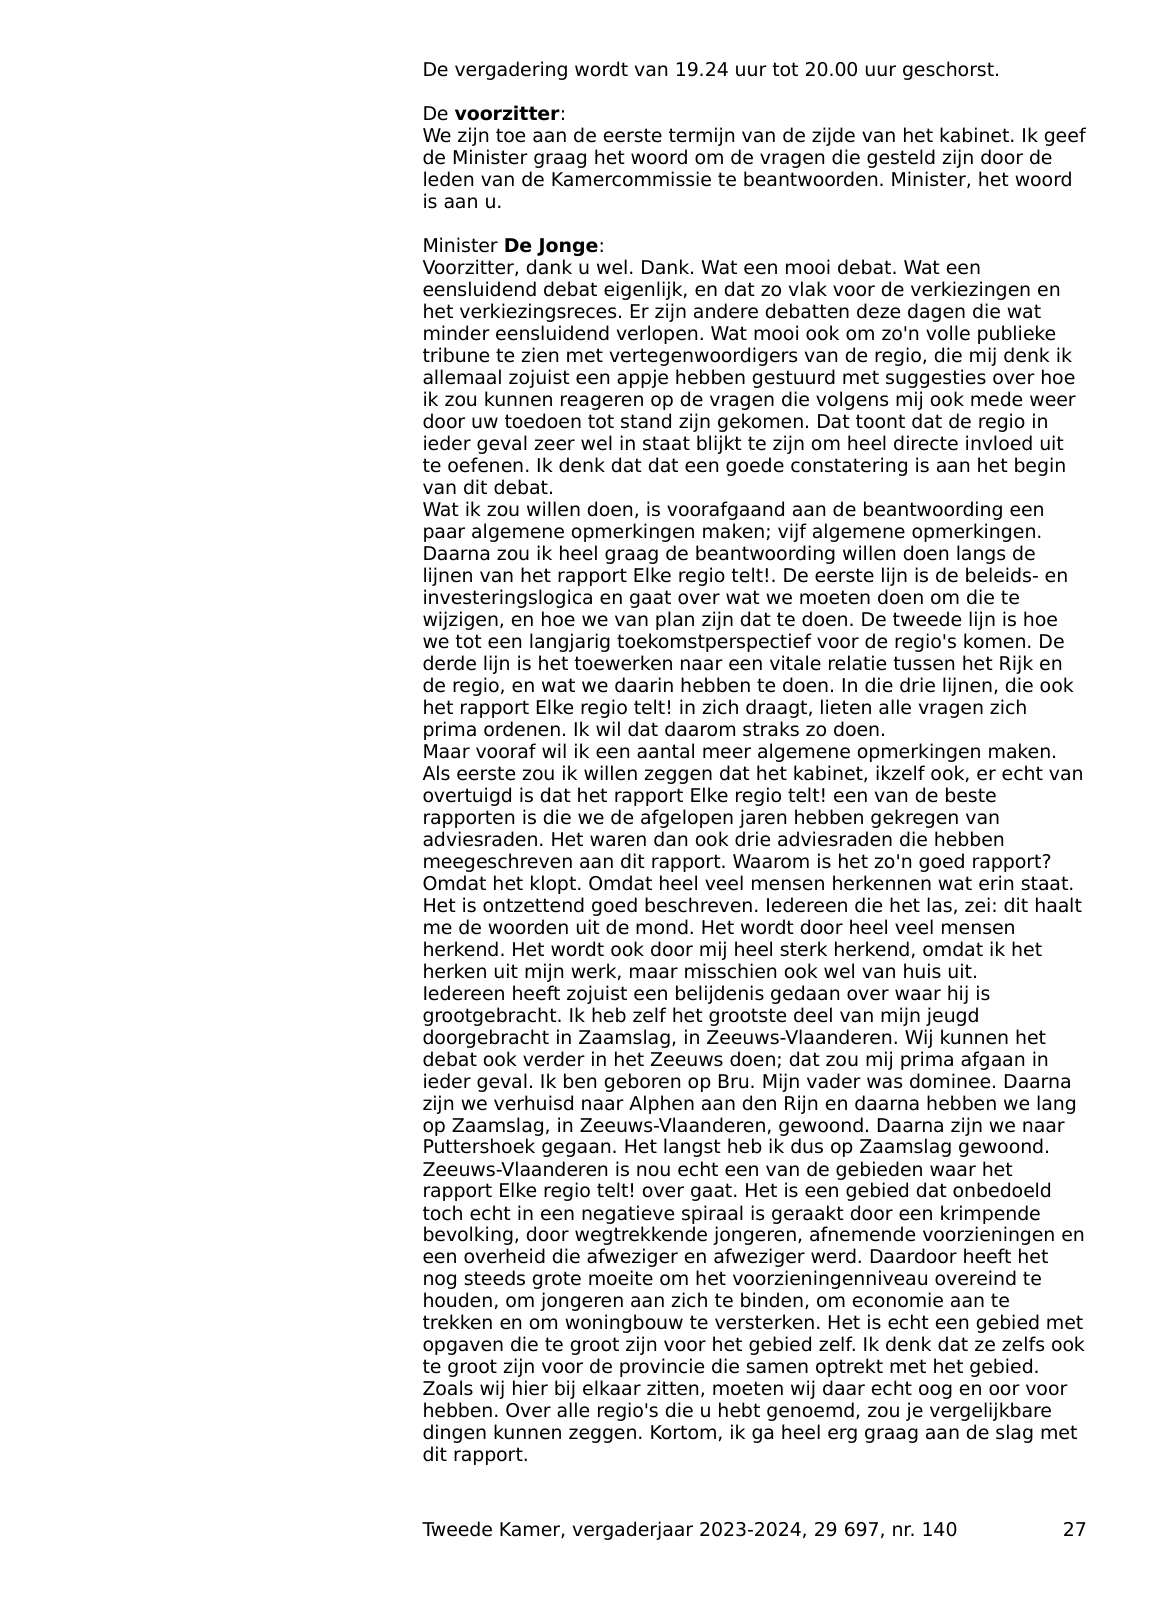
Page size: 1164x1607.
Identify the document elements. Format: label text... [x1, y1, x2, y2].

text Zeeuws-Vlaanderen is nou echt een van de gebieden waar het rapport Elke regio telt! over gaat. Het is een gebied dat onbedoeld toch echt in een negatieve spiraal is geraakt door een krimpende bevolking, door wegtrekkende jongeren, afnemende voorzieningen en een overheid die afweziger en afweziger werd. Daardoor heeft het nog steeds grote moeite om het voorzieningenniveau overeind te houden, om jongeren aan zich te binden, om economie aan te trekken en om woningbouw te versterken. Het is echt een gebied met opgaven die te groot zijn voor het gebied zelf. Ik denk dat ze zelfs ook te groot zijn voor de provincie die samen optrekt met het gebied. Zoals wij hier bij elkaar zitten, moeten wij daar echt oog en oor voor hebben. Over alle regio's die u hebt genoemd, zou je vergelijkbare dingen kunnen zeggen. Kortom, ik ga heel erg graag aan de slag met dit rapport. [422, 1158, 1087, 1466]
text Wat ik zou willen doen, is voorafgaand aan de beantwoording een paar algemene opmerkingen maken; vijf algemene opmerkingen. Daarna zou ik heel graag de beantwoording willen doen langs de lijnen van het rapport Elke regio telt!. De eerste lijn is de beleids- en investeringslogica en gaat over wat we moeten doen om die te wijzigen, en hoe we van plan zijn dat te doen. De tweede lijn is hoe we tot een langjarig toekomstperspectief voor de regio's komen. De derde lijn is het toewerken naar een vitale relatie tussen het Rijk en de regio, en wat we daarin hebben te doen. In die drie lijnen, die ook het rapport Elke regio telt! in zich draagt, lieten alle vragen zich prima ordenen. Ik wil dat daarom straks zo doen. [422, 499, 1087, 741]
text Voorzitter, dank u wel. Dank. Wat een mooi debat. Wat een eensluidend debat eigenlijk, en dat zo vlak voor de verkiezingen en het verkiezingsreces. Er zijn andere debatten deze dagen die wat minder eensluidend verlopen. Wat mooi ook om zo'n volle publieke tribune te zien met vertegenwoordigers van de regio, die mij denk ik allemaal zojuist een appje hebben gestuurd met suggesties over hoe ik zou kunnen reageren op de vragen die volgens mij ook mede weer door uw toedoen tot stand zijn gekomen. Dat toont dat de regio in ieder geval zeer wel in staat blijkt te zijn om heel directe invloed uit te oefenen. Ik denk dat dat een goede constatering is aan het begin van dit debat. [422, 257, 1087, 499]
text De voorzitter: [422, 103, 1087, 125]
text Minister De Jonge: [422, 235, 1087, 257]
text Iedereen heeft zojuist een belijdenis gedaan over waar hij is grootgebracht. Ik heb zelf het grootste deel van mijn jeugd doorgebracht in Zaamslag, in Zeeuws-Vlaanderen. Wij kunnen het debat ook verder in het Zeeuws doen; dat zou mij prima afgaan in ieder geval. Ik ben geboren op Bru. Mijn vader was dominee. Daarna zijn we verhuisd naar Alphen aan den Rijn en daarna hebben we lang op Zaamslag, in Zeeuws-Vlaanderen, gewoond. Daarna zijn we naar Puttershoek gegaan. Het langst heb ik dus op Zaamslag gewoond. [422, 983, 1087, 1158]
text Maar vooraf wil ik een aantal meer algemene opmerkingen maken. Als eerste zou ik willen zeggen dat het kabinet, ikzelf ook, er echt van overtuigd is dat het rapport Elke regio telt! een van de beste rapporten is die we de afgelopen jaren hebben gekregen van adviesraden. Het waren dan ook drie adviesraden die hebben meegeschreven aan dit rapport. Waarom is het zo'n goed rapport? Omdat het klopt. Omdat heel veel mensen herkennen wat erin staat. Het is ontzettend goed beschreven. Iedereen die het las, zei: dit haalt me de woorden uit de mond. Het wordt door heel veel mensen herkend. Het wordt ook door mij heel sterk herkend, omdat ik het herken uit mijn werk, maar misschien ook wel van huis uit. [422, 741, 1087, 983]
text We zijn toe aan de eerste termijn van de zijde van het kabinet. Ik geef de Minister graag het woord om de vragen die gesteld zijn door de leden van de Kamercommissie te beantwoorden. Minister, het woord is aan u. [422, 125, 1087, 213]
text De vergadering wordt van 19.24 uur tot 20.00 uur geschorst. [422, 59, 1087, 81]
